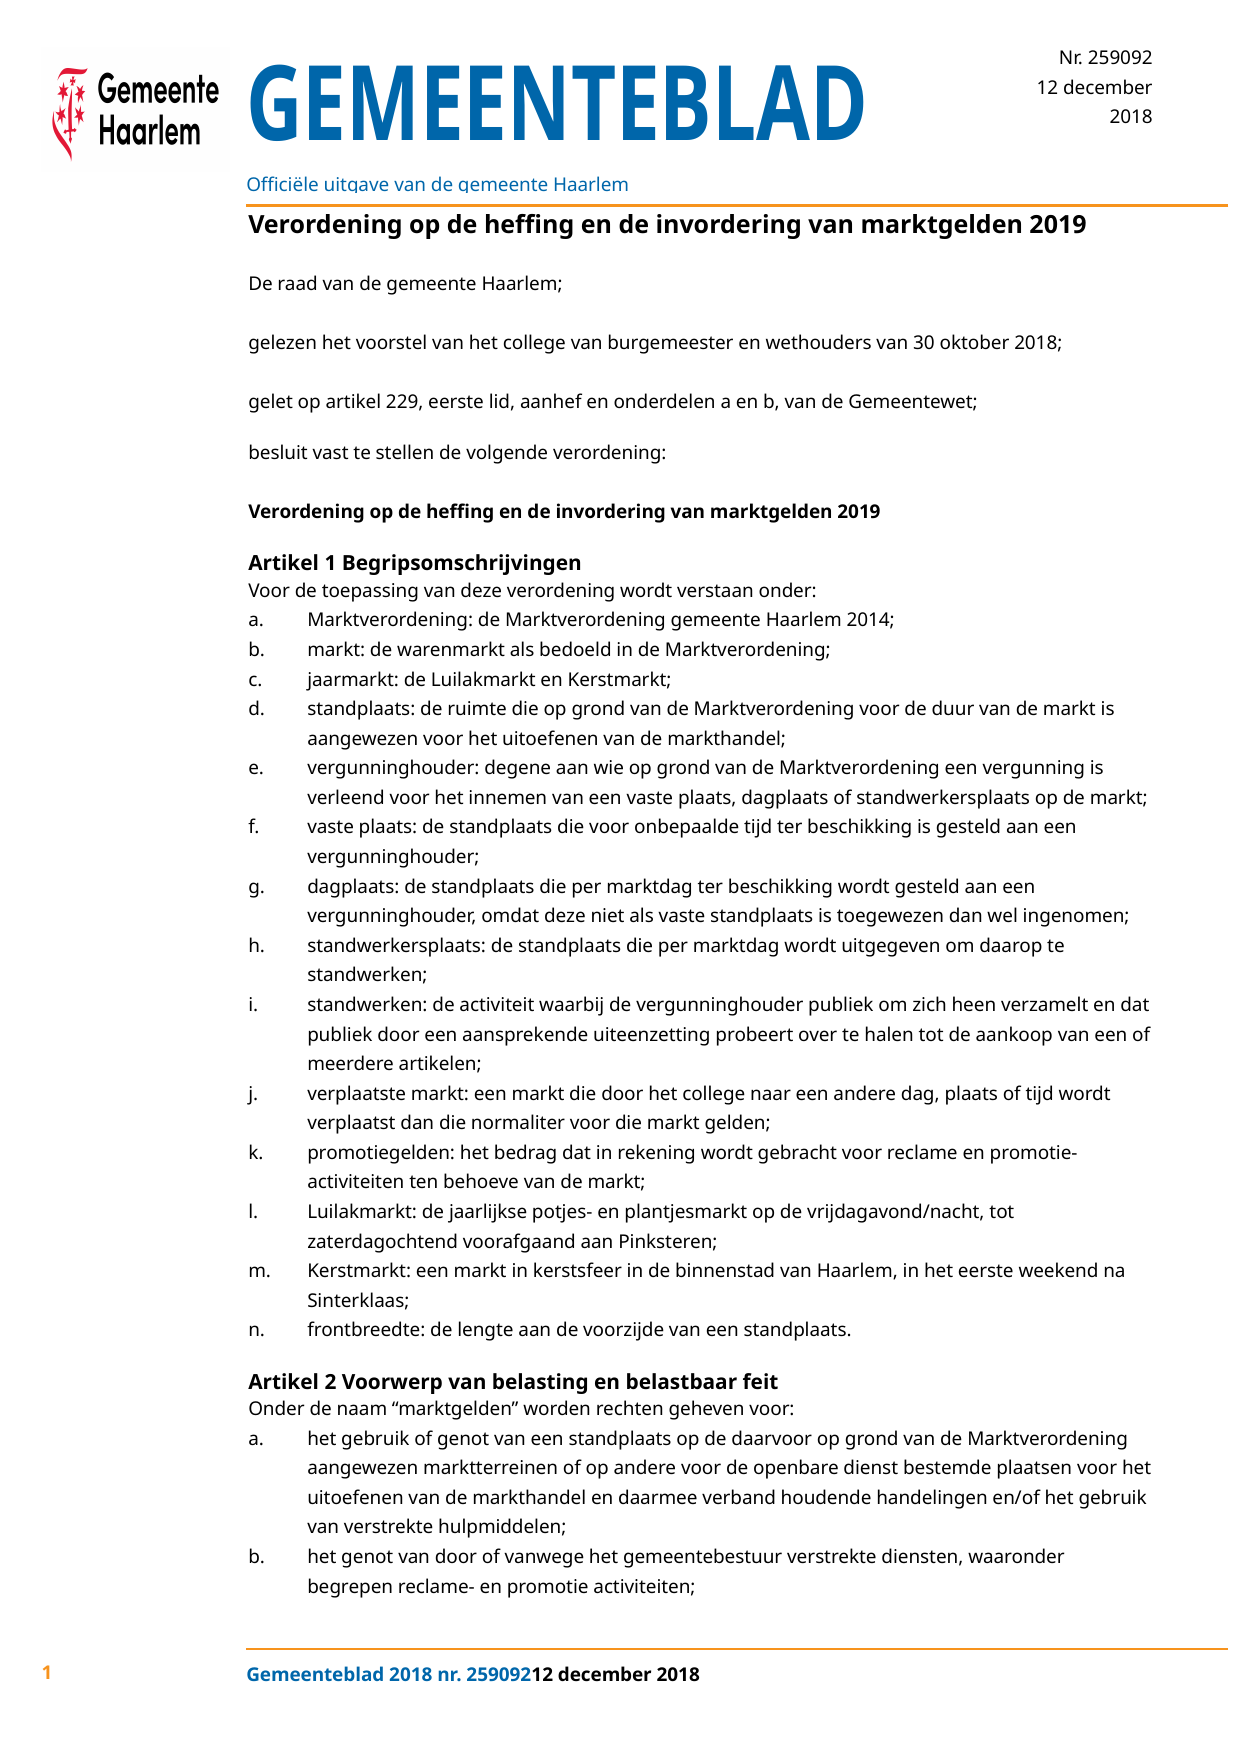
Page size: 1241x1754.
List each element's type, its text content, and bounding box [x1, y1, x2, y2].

text gelezen het voorstel van het college van burgemeester en wethouders van 30 oktober 2018; [248, 329, 1152, 355]
text Verordening op de heffing en de invordering van marktgelden 2019 [248, 207, 1152, 241]
list standwerken: de activiteit waarbij de vergunninghouder publiek om zich heen verzamelt en dat publiek door een aansprekende uiteenzetting probeert over te halen tot de aankoop van een of meerdere artikelen; [248, 991, 1152, 1076]
list markt: de warenmarkt als bedoeld in de Marktverordening; [248, 636, 1152, 662]
list het gebruik of genot van een standplaats op de daarvoor op grond van de Marktverordening aangewezen marktterreinen of op andere voor de openbare dienst bestemde plaatsen voor het uitoefenen van de markthandel en daarmee verband houdende handelingen en/of het gebruik van verstrekte hulpmiddelen; [248, 1425, 1152, 1539]
text Verordening op de heffing en de invordering van marktgelden 2019 [248, 498, 1152, 524]
list het genot van door of vanwege het gemeentebestuur verstrekte diensten, waaronder begrepen reclame- en promotie activiteiten; [248, 1543, 1152, 1599]
list Kerstmarkt: een markt in kerstsfeer in de binnenstad van Haarlem, in het eerste weekend na Sinterklaas; [248, 1257, 1152, 1313]
text Voor de toepassing van deze verordening wordt verstaan onder: [248, 577, 1152, 603]
text Artikel 2 Voorwerp van belasting en belastbaar feit [248, 1367, 1152, 1395]
list Luilakmarkt: de jaarlijkse potjes- en plantjesmarkt op de vrijdagavond/nacht, tot zaterdagochtend voorafgaand aan Pinksteren; [248, 1198, 1152, 1253]
list vergunninghouder: degene aan wie op grond van de Marktverordening een vergunning is verleend voor het innemen van een vaste plaats, dagplaats of standwerkersplaats op de markt; [248, 754, 1152, 810]
list vaste plaats: de standplaats die voor onbepaalde tijd ter beschikking is gesteld aan een vergunninghouder; [248, 814, 1152, 869]
list standplaats: de ruimte die op grond van de Marktverordening voor de duur van de markt is aangewezen voor het uitoefenen van de markthandel; [248, 695, 1152, 751]
list jaarmarkt: de Luilakmarkt en Kerstmarkt; [248, 666, 1152, 691]
list promotiegelden: het bedrag dat in rekening wordt gebracht voor reclame en promotie- activiteiten ten behoeve van de markt; [248, 1139, 1152, 1194]
list verplaatste markt: een markt die door het college naar een andere dag, plaats of tijd wordt verplaatst dan die normaliter voor die markt gelden; [248, 1080, 1152, 1135]
text besluit vast te stellen de volgende verordening: [248, 439, 1152, 465]
picture [41, 47, 231, 172]
list frontbreedte: de lengte aan de voorzijde van een standplaats. [248, 1317, 1152, 1342]
text Artikel 1 Begripsomschrijvingen [248, 548, 1152, 577]
list Marktverordening: de Marktverordening gemeente Haarlem 2014; [248, 607, 1152, 632]
text De raad van de gemeente Haarlem; [248, 270, 1152, 296]
list standwerkersplaats: de standplaats die per marktdag wordt uitgegeven om daarop te standwerken; [248, 932, 1152, 987]
text Onder de naam “marktgelden” worden rechten geheven voor: [248, 1395, 1152, 1421]
list dagplaats: de standplaats die per marktdag ter beschikking wordt gesteld aan een vergunninghouder, omdat deze niet als vaste standplaats is toegewezen dan wel ingenomen; [248, 873, 1152, 928]
text gelet op artikel 229, eerste lid, aanhef en onderdelen a en b, van de Gemeentewet; [248, 389, 1152, 414]
